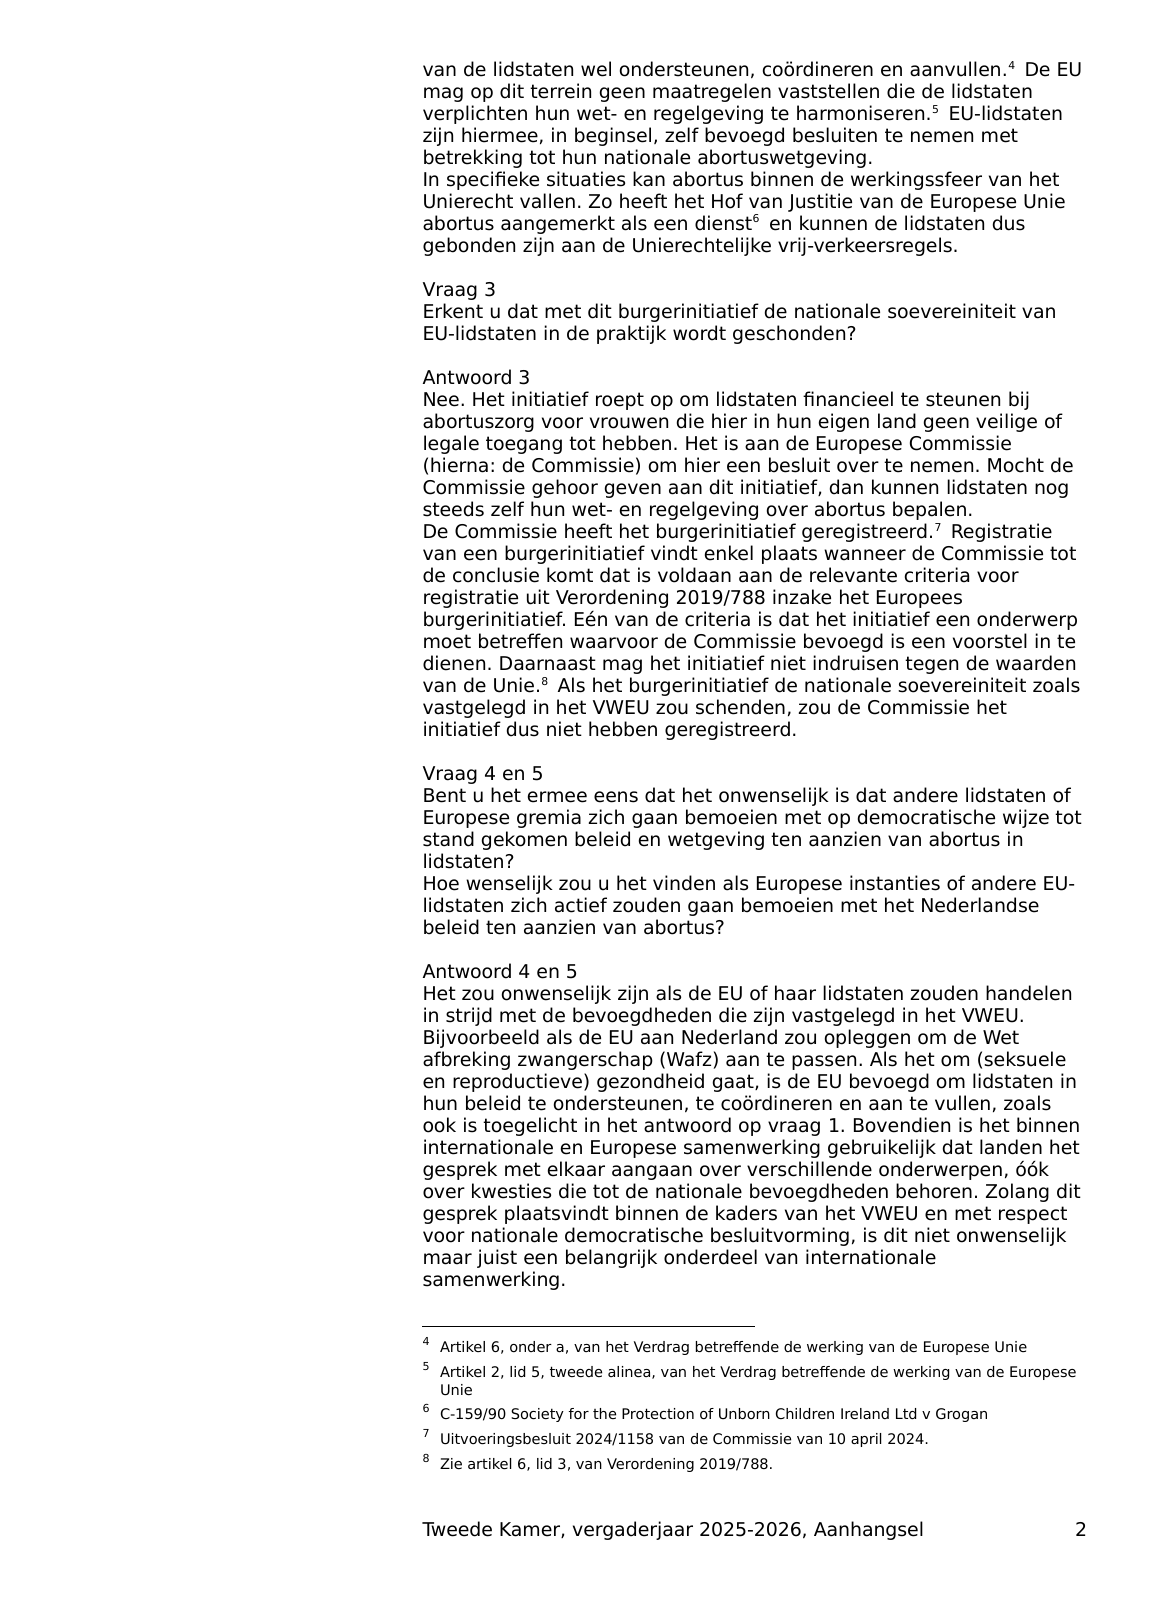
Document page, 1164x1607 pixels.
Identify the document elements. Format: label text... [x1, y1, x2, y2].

text Uitvoeringsbesluit 2024/1158 van de Commissie van 10 april 2024. [422, 1427, 1087, 1449]
text Antwoord 3 [422, 367, 1087, 389]
text Hoe wenselijk zou u het vinden als Europese instanties of andere EU-lidstaten zich actief zouden gaan bemoeien met het Nederlandse beleid ten aanzien van abortus? [422, 873, 1087, 939]
text Vraag 4 en 5 [422, 763, 1087, 785]
text C-159/90 Society for the Protection of Unborn Children Ireland Ltd v Grogan [422, 1402, 1087, 1424]
text In specifieke situaties kan abortus binnen de werkingssfeer van het Unierecht vallen. Zo heeft het Hof van Justitie van de Europese Unie abortus aangemerkt als een dienst en kunnen de lidstaten dus gebonden zijn aan de Unierechtelijke vrij-verkeersregels. [422, 169, 1087, 257]
text Het zou onwenselijk zijn als de EU of haar lidstaten zouden handelen in strijd met de bevoegdheden die zijn vastgelegd in het VWEU. Bijvoorbeeld als de EU aan Nederland zou opleggen om de Wet afbreking zwangerschap (Wafz) aan te passen. Als het om (seksuele en reproductieve) gezondheid gaat, is de EU bevoegd om lidstaten in hun beleid te ondersteunen, te coördineren en aan te vullen, zoals ook is toegelicht in het antwoord op vraag 1. Bovendien is het binnen internationale en Europese samenwerking gebruikelijk dat landen het gesprek met elkaar aangaan over verschillende onderwerpen, óók over kwesties die tot de nationale bevoegdheden behoren. Zolang dit gesprek plaatsvindt binnen de kaders van het VWEU en met respect voor nationale democratische besluitvorming, is dit niet onwenselijk maar juist een belangrijk onderdeel van internationale samenwerking. [422, 983, 1087, 1291]
text De Commissie heeft het burgerinitiatief geregistreerd. Registratie van een burgerinitiatief vindt enkel plaats wanneer de Commissie tot de conclusie komt dat is voldaan aan de relevante criteria voor registratie uit Verordening 2019/788 inzake het Europees burgerinitiatief. Eén van de criteria is dat het initiatief een onderwerp moet betreffen waarvoor de Commissie bevoegd is een voorstel in te dienen. Daarnaast mag het initiatief niet indruisen tegen de waarden van de Unie. Als het burgerinitiatief de nationale soevereiniteit zoals vastgelegd in het VWEU zou schenden, zou de Commissie het initiatief dus niet hebben geregistreerd. [422, 521, 1087, 741]
text Zie artikel 6, lid 3, van Verordening 2019/788. [422, 1452, 1087, 1474]
text Antwoord 4 en 5 [422, 961, 1087, 983]
text Bent u het ermee eens dat het onwenselijk is dat andere lidstaten of Europese gremia zich gaan bemoeien met op democratische wijze tot stand gekomen beleid en wetgeving ten aanzien van abortus in lidstaten? [422, 785, 1087, 873]
text van de lidstaten wel ondersteunen, coördineren en aanvullen. De EU mag op dit terrein geen maatregelen vaststellen die de lidstaten verplichten hun wet- en regelgeving te harmoniseren. EU-lidstaten zijn hiermee, in beginsel, zelf bevoegd besluiten te nemen met betrekking tot hun nationale abortuswetgeving. [422, 59, 1087, 169]
text Artikel 2, lid 5, tweede alinea, van het Verdrag betreffende de werking van de Europese Unie [422, 1360, 1087, 1399]
text Nee. Het initiatief roept op om lidstaten financieel te steunen bij abortuszorg voor vrouwen die hier in hun eigen land geen veilige of legale toegang tot hebben. Het is aan de Europese Commissie (hierna: de Commissie) om hier een besluit over te nemen. Mocht de Commissie gehoor geven aan dit initiatief, dan kunnen lidstaten nog steeds zelf hun wet- en regelgeving over abortus bepalen. [422, 389, 1087, 521]
text Erkent u dat met dit burgerinitiatief de nationale soevereiniteit van EU-lidstaten in de praktijk wordt geschonden? [422, 301, 1087, 345]
text Artikel 6, onder a, van het Verdrag betreffende de werking van de Europese Unie [422, 1335, 1087, 1357]
text Vraag 3 [422, 279, 1087, 301]
